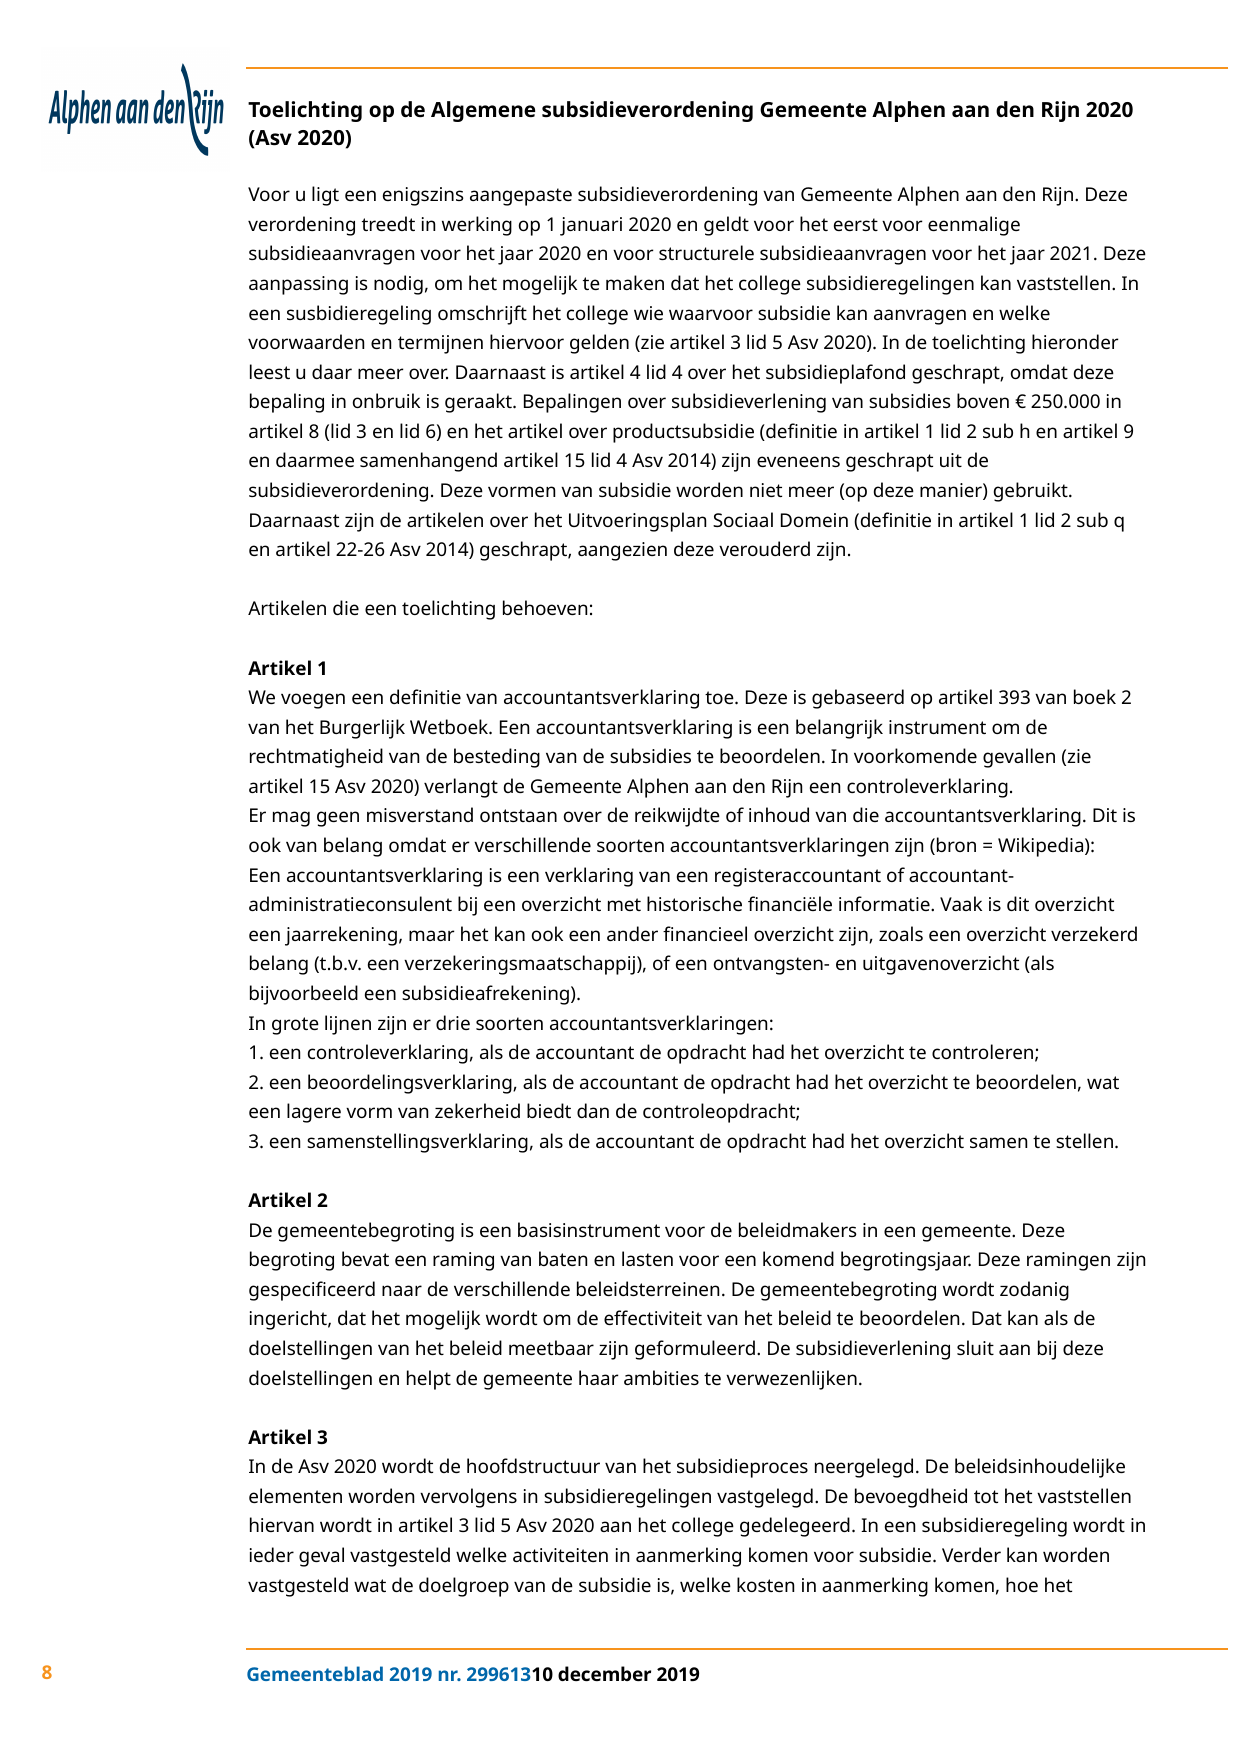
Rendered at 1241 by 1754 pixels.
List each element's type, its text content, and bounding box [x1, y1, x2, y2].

text Voor u ligt een enigszins aangepaste subsidieverordening van Gemeente Alphen aan den Rijn. Deze verordening treedt in werking op 1 januari 2020 en geldt voor het eerst voor eenmalige subsidieaanvragen voor het jaar 2020 en voor structurele subsidieaanvragen voor het jaar 2021. Deze aanpassing is nodig, om het mogelijk te maken dat het college subsidieregelingen kan vaststellen. In een susbidieregeling omschrijft het college wie waarvoor subsidie kan aanvragen en welke voorwaarden en termijnen hiervoor gelden (zie artikel 3 lid 5 Asv 2020). In de toelichting hieronder leest u daar meer over. Daarnaast is artikel 4 lid 4 over het subsidieplafond geschrapt, omdat deze bepaling in onbruik is geraakt. Bepalingen over subsidieverlening van subsidies boven € 250.000 in artikel 8 (lid 3 en lid 6) en het artikel over productsubsidie (definitie in artikel 1 lid 2 sub h en artikel 9 en daarmee samenhangend artikel 15 lid 4 Asv 2014) zijn eveneens geschrapt uit de subsidieverordening. Deze vormen van subsidie worden niet meer (op deze manier) gebruikt. Daarnaast zijn de artikelen over het Uitvoeringsplan Sociaal Domein (definitie in artikel 1 lid 2 sub q en artikel 22-26 Asv 2014) geschrapt, aangezien deze verouderd zijn. [248, 181, 1152, 562]
text Artikel 2 [248, 1187, 1152, 1213]
text 2. een beoordelingsverklaring, als de accountant de opdracht had het overzicht te beoordelen, wat een lagere vorm van zekerheid biedt dan de controleopdracht; [248, 1069, 1152, 1124]
text 1. een controleverklaring, als de accountant de opdracht had het overzicht te controleren; [248, 1039, 1152, 1065]
text In de Asv 2020 wordt de hoofdstructuur van het subsidieproces neergelegd. De beleidsinhoudelijke elementen worden vervolgens in subsidieregelingen vastgelegd. De bevoegdheid tot het vaststellen hiervan wordt in artikel 3 lid 5 Asv 2020 aan het college gedelegeerd. In een subsidieregeling wordt in ieder geval vastgesteld welke activiteiten in aanmerking komen voor subsidie. Verder kan worden vastgesteld wat de doelgroep van de subsidie is, welke kosten in aanmerking komen, hoe het [248, 1453, 1152, 1597]
text Artikel 1 [248, 655, 1152, 680]
text We voegen een definitie van accountantsverklaring toe. Deze is gebaseerd op artikel 393 van boek 2 van het Burgerlijk Wetboek. Een accountantsverklaring is een belangrijk instrument om de rechtmatigheid van de besteding van de subsidies te beoordelen. In voorkomende gevallen (zie artikel 15 Asv 2020) verlangt de Gemeente Alphen aan den Rijn een controleverklaring. [248, 684, 1152, 799]
text Artikelen die een toelichting behoeven: [248, 596, 1152, 621]
text Er mag geen misverstand ontstaan over de reikwijdte of inhoud van die accountantsverklaring. Dit is ook van belang omdat er verschillende soorten accountantsverklaringen zijn (bron = Wikipedia): [248, 803, 1152, 858]
picture [41, 47, 231, 172]
text Toelichting op de Algemene subsidieverordening Gemeente Alphen aan den Rijn 2020 (Asv 2020) [248, 95, 1152, 152]
text In grote lijnen zijn er drie soorten accountantsverklaringen: [248, 1010, 1152, 1035]
text 3. een samenstellingsverklaring, als de accountant de opdracht had het overzicht samen te stellen. [248, 1128, 1152, 1154]
text Artikel 3 [248, 1424, 1152, 1449]
text De gemeentebegroting is een basisinstrument voor de beleidmakers in een gemeente. Deze begroting bevat een raming van baten en lasten voor een komend begrotingsjaar. Deze ramingen zijn gespecificeerd naar de verschillende beleidsterreinen. De gemeentebegroting wordt zodanig ingericht, dat het mogelijk wordt om de effectiviteit van het beleid te beoordelen. Dat kan als de doelstellingen van het beleid meetbaar zijn geformuleerd. De subsidieverlening sluit aan bij deze doelstellingen en helpt de gemeente haar ambities te verwezenlijken. [248, 1217, 1152, 1390]
text Een accountantsverklaring is een verklaring van een registeraccountant of accountant-administratieconsulent bij een overzicht met historische financiële informatie. Vaak is dit overzicht een jaarrekening, maar het kan ook een ander financieel overzicht zijn, zoals een overzicht verzekerd belang (t.b.v. een verzekeringsmaatschappij), of een ontvangsten- en uitgavenoverzicht (als bijvoorbeeld een subsidieafrekening). [248, 862, 1152, 1006]
